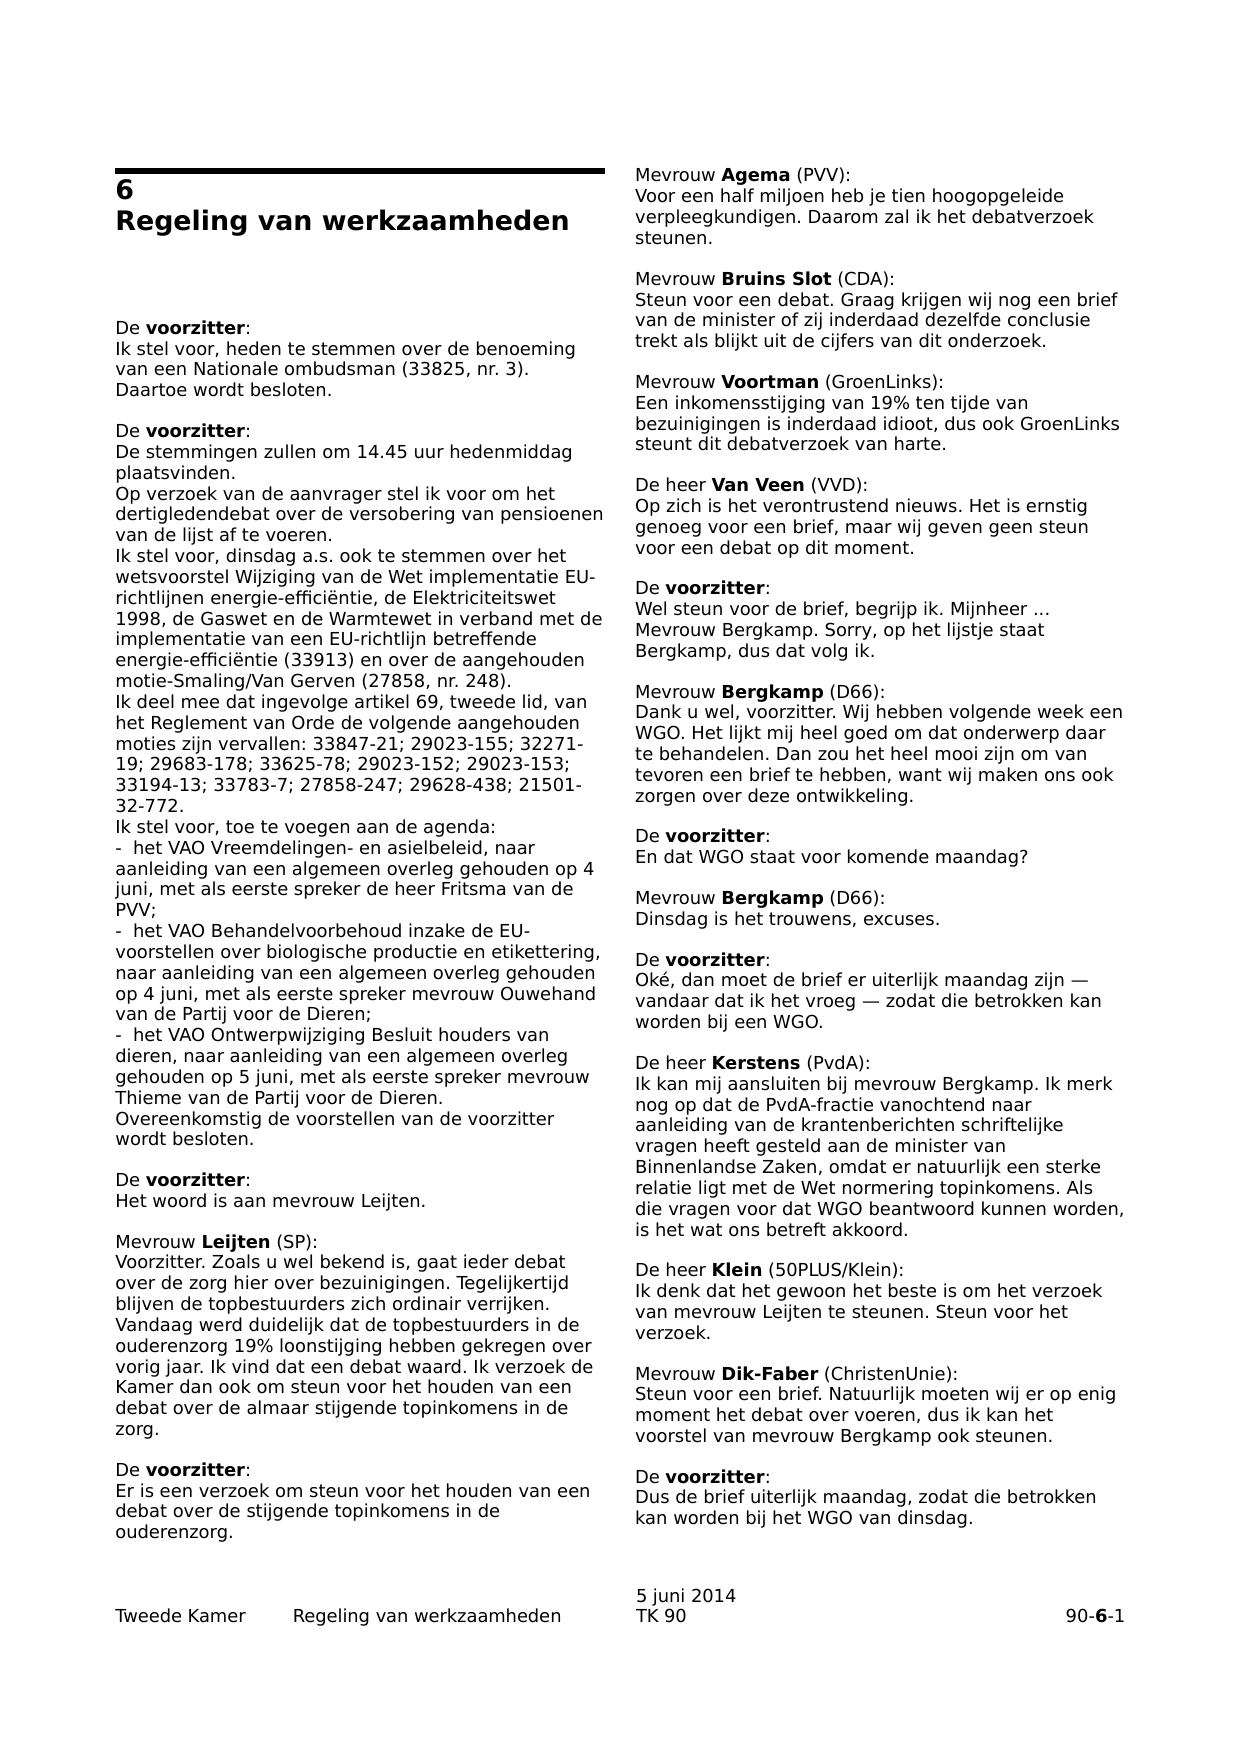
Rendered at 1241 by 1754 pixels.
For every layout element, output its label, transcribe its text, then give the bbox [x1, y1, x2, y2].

text Steun voor een brief. Natuurlijk moeten wij er op enig moment het debat over voeren, dus ik kan het voorstel van mevrouw Bergkamp ook steunen. [635, 1384, 1125, 1447]
text De heer Klein (50PLUS/Klein): [635, 1260, 1125, 1281]
title 6 Regeling van werkzaamheden [115, 174, 605, 237]
text De voorzitter: [115, 1170, 605, 1191]
text Mevrouw Dik-Faber (ChristenUnie): [635, 1363, 1125, 1384]
text Het woord is aan mevrouw Leijten. [115, 1191, 605, 1211]
text Op zich is het verontrustend nieuws. Het is ernstig genoeg voor een brief, maar wij geven geen steun voor een debat op dit moment. [635, 496, 1125, 558]
text De voorzitter: [115, 1460, 605, 1480]
text De heer Van Veen (VVD): [635, 475, 1125, 496]
list het VAO Ontwerpwijziging Besluit houders van dieren, naar aanleiding van een algemeen overleg gehouden op 5 juni, met als eerste spreker mevrouw Thieme van de Partij voor de Dieren. [115, 1025, 605, 1108]
text Mevrouw Leijten (SP): [115, 1231, 605, 1252]
text De stemmingen zullen om 14.45 uur hedenmiddag plaatsvinden. [115, 442, 605, 483]
text En dat WGO staat voor komende maandag? [635, 847, 1125, 868]
text Ik stel voor, dinsdag a.s. ook te stemmen over het wetsvoorstel Wijziging van de Wet implementatie EU-richtlijnen energie-efficiëntie, de Elektriciteitswet 1998, de Gaswet en de Warmtewet in verband met de implementatie van een EU-richtlijn betreffende energie-efficiëntie (33913) en over de aangehouden motie-Smaling/Van Gerven (27858, nr. 248). [115, 546, 605, 692]
text Dinsdag is het trouwens, excuses. [635, 909, 1125, 929]
text Ik stel voor, heden te stemmen over de benoeming van een Nationale ombudsman (33825, nr. 3). [115, 338, 605, 380]
text Er is een verzoek om steun voor het houden van een debat over de stijgende topinkomens in de ouderenzorg. [115, 1480, 605, 1543]
text Mevrouw Voortman (GroenLinks): [635, 372, 1125, 392]
text Mevrouw Bergkamp (D66): [635, 681, 1125, 702]
list het VAO Vreemdelingen- en asielbeleid, naar aanleiding van een algemeen overleg gehouden op 4 juni, met als eerste spreker de heer Fritsma van de PVV; [115, 837, 605, 921]
text De voorzitter: [115, 318, 605, 338]
text Een inkomensstijging van 19% ten tijde van bezuinigingen is inderdaad idioot, dus ook GroenLinks steunt dit debatverzoek van harte. [635, 392, 1125, 455]
text Mevrouw Bergkamp (D66): [635, 888, 1125, 909]
text Daartoe wordt besloten. [115, 380, 605, 401]
text Wel steun voor de brief, begrijp ik. Mijnheer ... Mevrouw Bergkamp. Sorry, op het lijstje staat Bergkamp, dus dat volg ik. [635, 599, 1125, 661]
list het VAO Behandelvoorbehoud inzake de EU-voorstellen over biologische productie en etikettering, naar aanleiding van een algemeen overleg gehouden op 4 juni, met als eerste spreker mevrouw Ouwehand van de Partij voor de Dieren; [115, 921, 605, 1025]
text De voorzitter: [635, 578, 1125, 599]
text Ik stel voor, toe te voegen aan de agenda: [115, 817, 605, 837]
text Ik deel mee dat ingevolge artikel 69, tweede lid, van het Reglement van Orde de volgende aangehouden moties zijn vervallen: 33847-21; 29023-155; 32271-19; 29683-178; 33625-78; 29023-152; 29023-153; 33194-13; 33783-7; 27858-247; 29628-438; 21501-32-772. [115, 692, 605, 817]
text Dank u wel, voorzitter. Wij hebben volgende week een WGO. Het lijkt mij heel goed om dat onderwerp daar te behandelen. Dan zou het heel mooi zijn om van tevoren een brief te hebben, want wij maken ons ook zorgen over deze ontwikkeling. [635, 702, 1125, 806]
text De voorzitter: [635, 826, 1125, 847]
text Oké, dan moet de brief er uiterlijk maandag zijn — vandaar dat ik het vroeg — zodat die betrokken kan worden bij een WGO. [635, 970, 1125, 1033]
text Voorzitter. Zoals u wel bekend is, gaat ieder debat over de zorg hier over bezuinigingen. Tegelijkertijd blijven de topbestuurders zich ordinair verrijken. Vandaag werd duidelijk dat de topbestuurders in de ouderenzorg 19% loonstijging hebben gekregen over vorig jaar. Ik vind dat een debat waard. Ik verzoek de Kamer dan ook om steun voor het houden van een debat over de almaar stijgende topinkomens in de zorg. [115, 1252, 605, 1440]
text Mevrouw Agema (PVV): [635, 165, 1125, 186]
text Mevrouw Bruins Slot (CDA): [635, 268, 1125, 289]
text De voorzitter: [635, 1467, 1125, 1487]
text Voor een half miljoen heb je tien hoogopgeleide verpleegkundigen. Daarom zal ik het debatverzoek steunen. [635, 186, 1125, 248]
text De voorzitter: [635, 949, 1125, 970]
text Ik kan mij aansluiten bij mevrouw Bergkamp. Ik merk nog op dat de PvdA-fractie vanochtend naar aanleiding van de krantenberichten schriftelijke vragen heeft gesteld aan de minister van Binnenlandse Zaken, omdat er natuurlijk een sterke relatie ligt met de Wet normering topinkomens. Als die vragen voor dat WGO beantwoord kunnen worden, is het wat ons betreft akkoord. [635, 1073, 1125, 1240]
text Ik denk dat het gewoon het beste is om het verzoek van mevrouw Leijten te steunen. Steun voor het verzoek. [635, 1281, 1125, 1343]
text De heer Kerstens (PvdA): [635, 1053, 1125, 1073]
text Dus de brief uiterlijk maandag, zodat die betrokken kan worden bij het WGO van dinsdag. [635, 1487, 1125, 1529]
text De voorzitter: [115, 421, 605, 442]
text Steun voor een debat. Graag krijgen wij nog een brief van de minister of zij inderdaad dezelfde conclusie trekt als blijkt uit de cijfers van dit onderzoek. [635, 289, 1125, 352]
text Overeenkomstig de voorstellen van de voorzitter wordt besloten. [115, 1108, 605, 1150]
text Op verzoek van de aanvrager stel ik voor om het dertigledendebat over de versobering van pensioenen van de lijst af te voeren. [115, 483, 605, 546]
